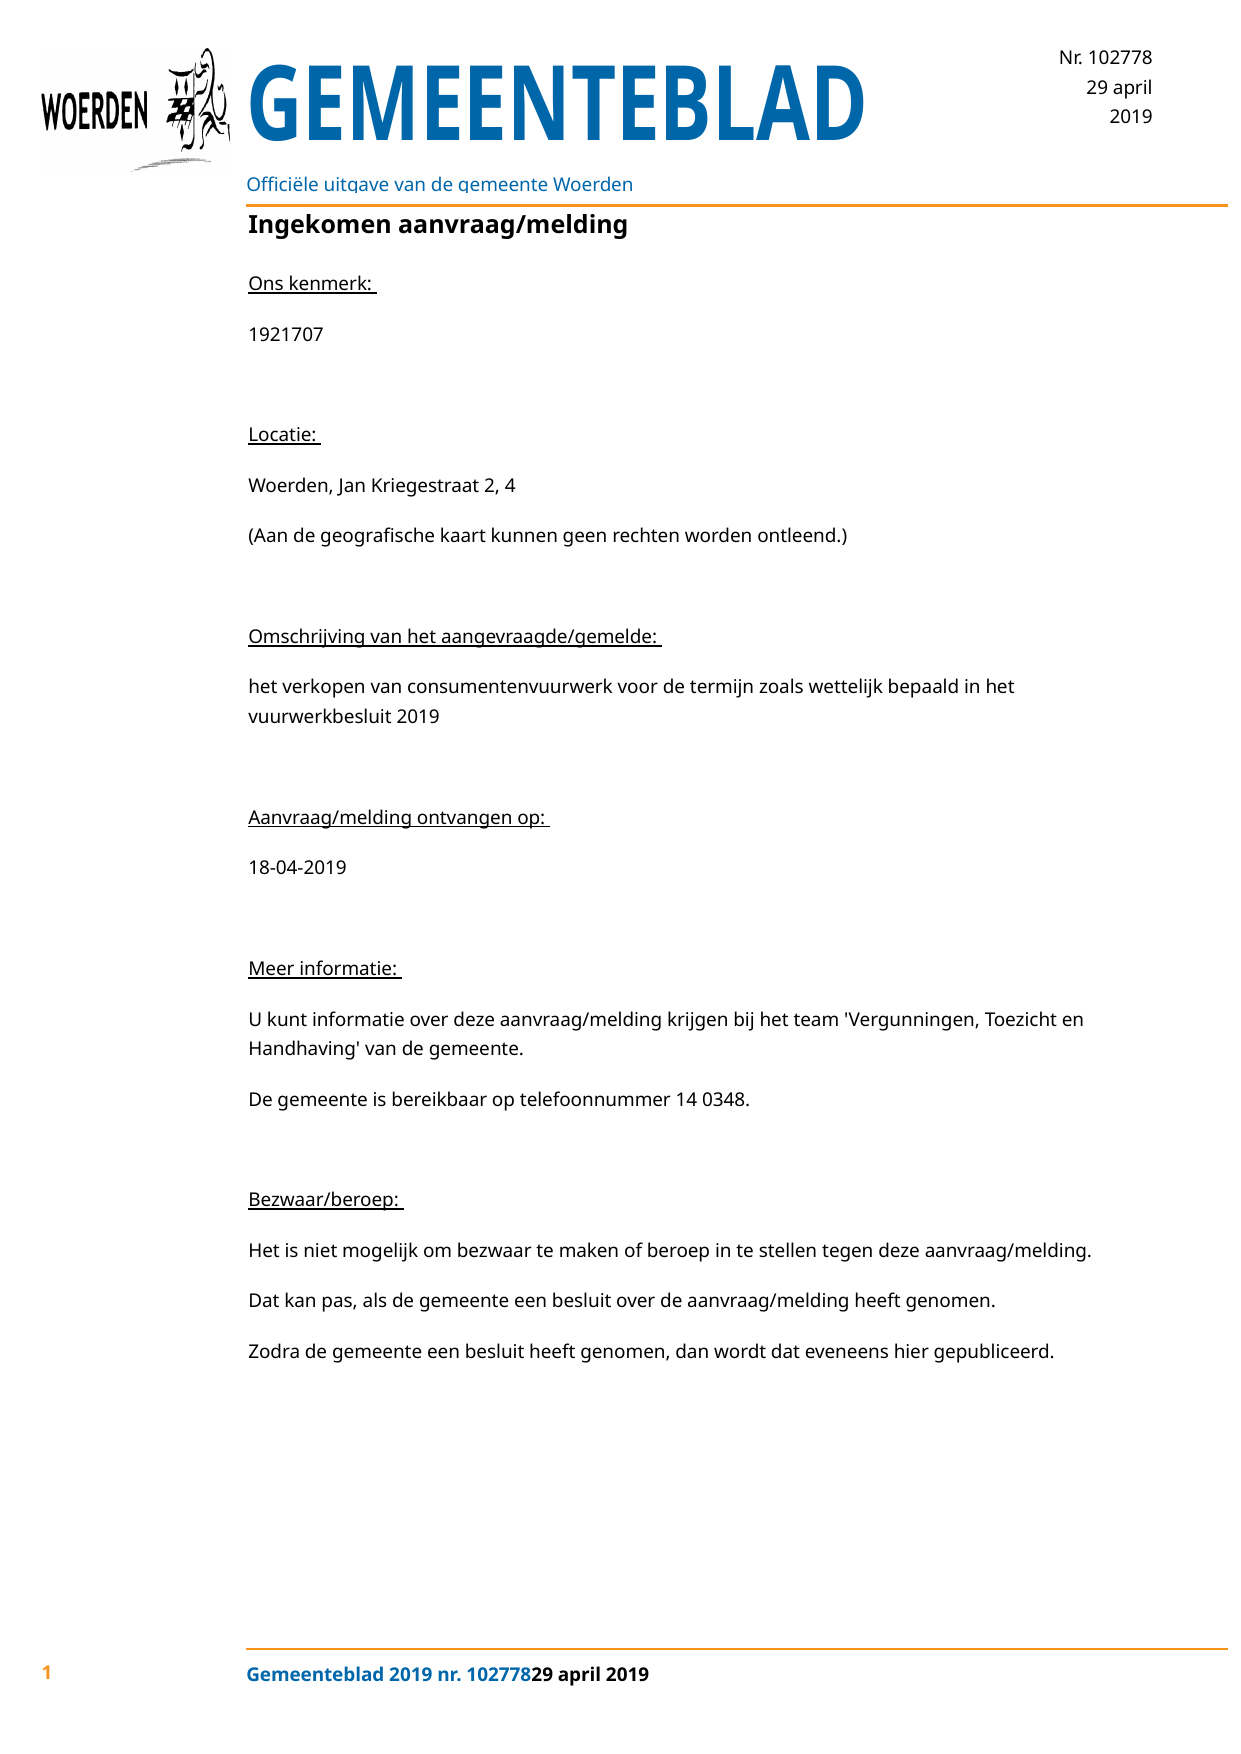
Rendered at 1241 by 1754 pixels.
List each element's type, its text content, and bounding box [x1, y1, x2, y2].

text (Aan de geografische kaart kunnen geen rechten worden ontleend.) [248, 522, 1152, 548]
text Dat kan pas, als de gemeente een besluit over de aanvraag/melding heeft genomen. [248, 1287, 1152, 1313]
text Woerden, Jan Kriegestraat 2, 4 [248, 472, 1152, 498]
text Ingekomen aanvraag/melding [248, 207, 1152, 241]
text Meer informatie: [248, 955, 1152, 981]
text 1921707 [248, 321, 1152, 346]
text Omschrijving van het aangevraagde/gemelde: [248, 623, 1152, 649]
picture [41, 47, 231, 172]
text Aanvraag/melding ontvangen op: [248, 804, 1152, 830]
text De gemeente is bereikbaar op telefoonnummer 14 0348. [248, 1086, 1152, 1111]
text Bezwaar/beroep: [248, 1187, 1152, 1212]
text het verkopen van consumentenvuurwerk voor de termijn zoals wettelijk bepaald in het vuurwerkbesluit 2019 [248, 674, 1152, 729]
text Het is niet mogelijk om bezwaar te maken of beroep in te stellen tegen deze aanvraag/melding. [248, 1237, 1152, 1263]
text U kunt informatie over deze aanvraag/melding krijgen bij het team 'Vergunningen, Toezicht en Handhaving' van de gemeente. [248, 1006, 1152, 1061]
text Locatie: [248, 422, 1152, 447]
text 18-04-2019 [248, 854, 1152, 880]
text Zodra de gemeente een besluit heeft genomen, dan wordt dat eveneens hier gepubliceerd. [248, 1338, 1152, 1363]
text Ons kenmerk: [248, 270, 1152, 296]
